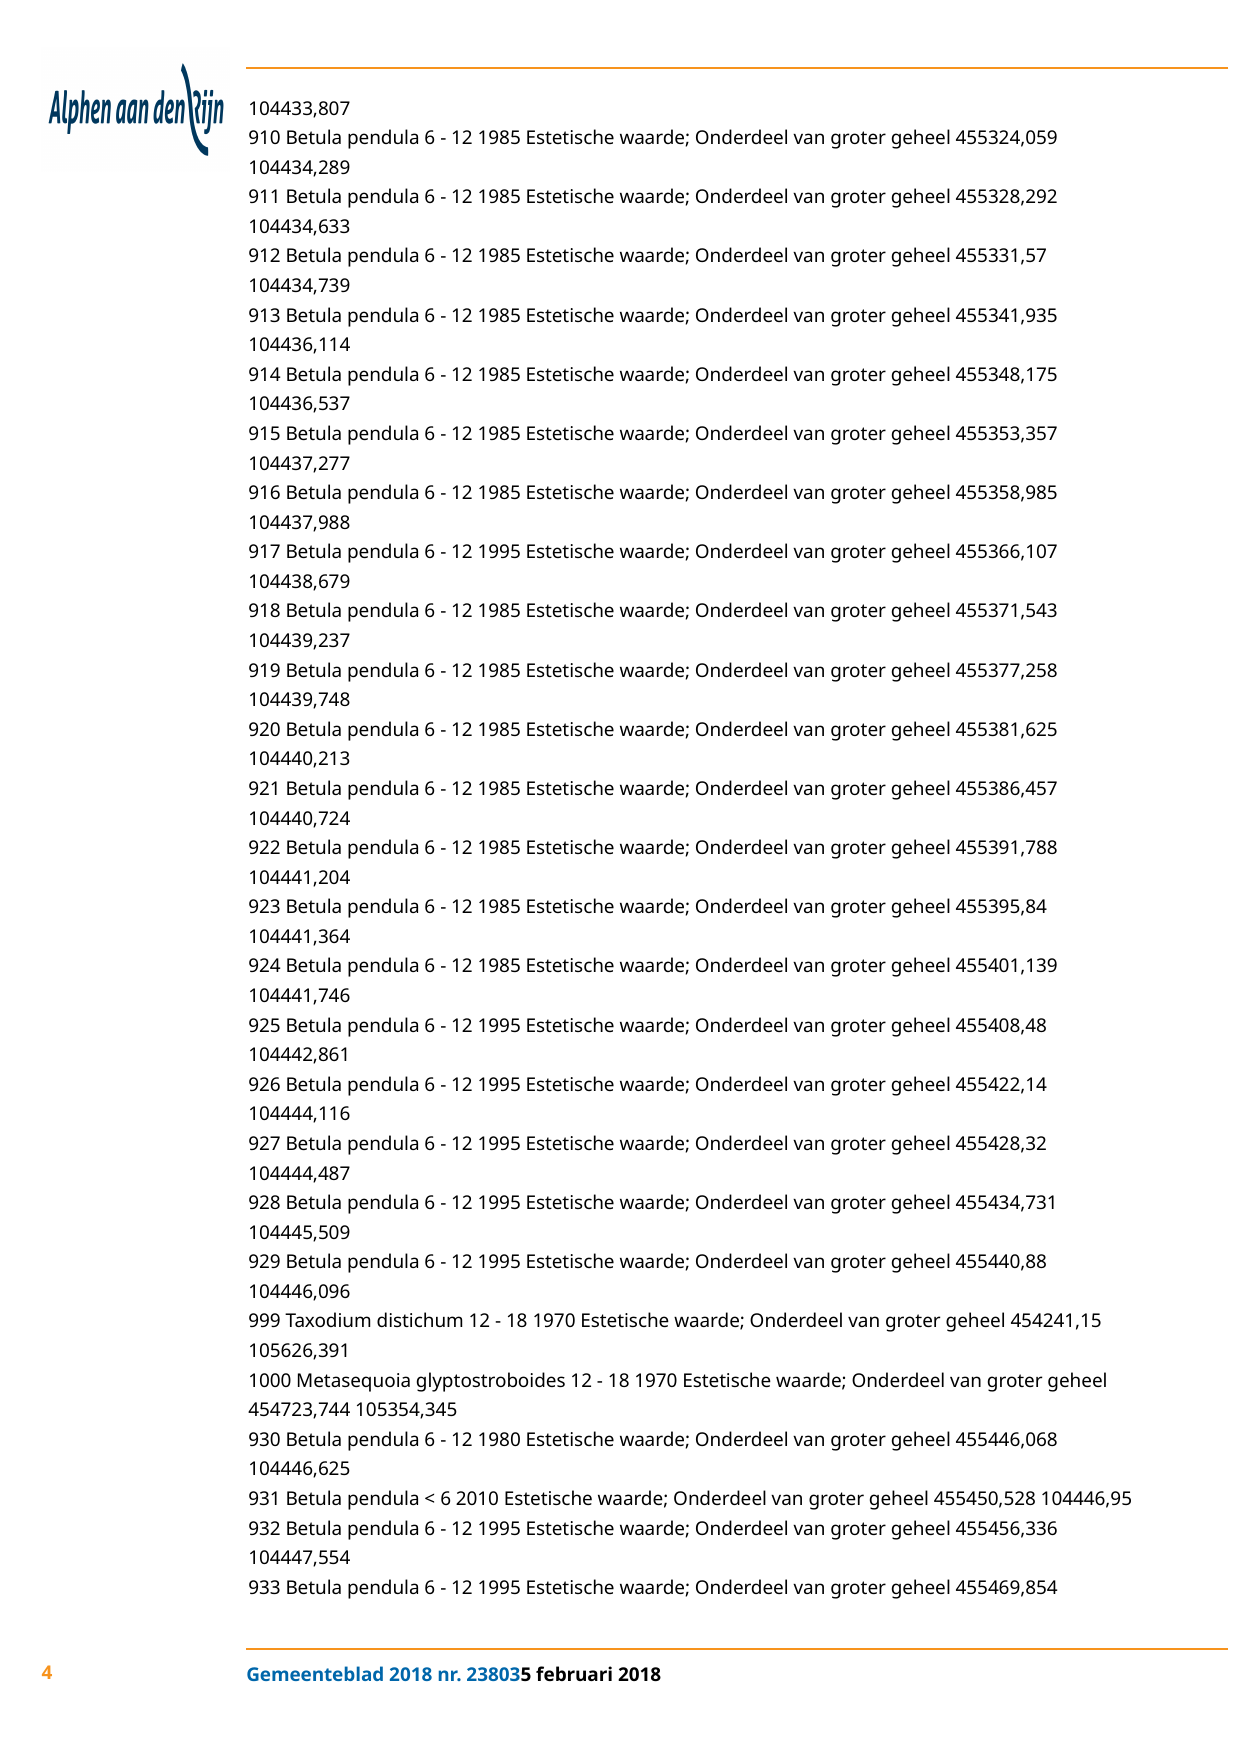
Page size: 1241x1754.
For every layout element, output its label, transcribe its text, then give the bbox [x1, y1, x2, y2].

text 104433,807 [248, 95, 1152, 121]
text 928 Betula pendula 6 - 12 1995 Estetische waarde; Onderdeel van groter geheel 455434,731 104445,509 [248, 1189, 1152, 1245]
text 933 Betula pendula 6 - 12 1995 Estetische waarde; Onderdeel van groter geheel 455469,854 [248, 1574, 1152, 1600]
text 911 Betula pendula 6 - 12 1985 Estetische waarde; Onderdeel van groter geheel 455328,292 104434,633 [248, 183, 1152, 239]
text 921 Betula pendula 6 - 12 1985 Estetische waarde; Onderdeel van groter geheel 455386,457 104440,724 [248, 775, 1152, 831]
text 923 Betula pendula 6 - 12 1985 Estetische waarde; Onderdeel van groter geheel 455395,84 104441,364 [248, 893, 1152, 949]
text 920 Betula pendula 6 - 12 1985 Estetische waarde; Onderdeel van groter geheel 455381,625 104440,213 [248, 716, 1152, 771]
text 929 Betula pendula 6 - 12 1995 Estetische waarde; Onderdeel van groter geheel 455440,88 104446,096 [248, 1248, 1152, 1304]
picture [41, 47, 231, 172]
text 910 Betula pendula 6 - 12 1985 Estetische waarde; Onderdeel van groter geheel 455324,059 104434,289 [248, 124, 1152, 180]
text 926 Betula pendula 6 - 12 1995 Estetische waarde; Onderdeel van groter geheel 455422,14 104444,116 [248, 1071, 1152, 1126]
text 915 Betula pendula 6 - 12 1985 Estetische waarde; Onderdeel van groter geheel 455353,357 104437,277 [248, 420, 1152, 476]
text 925 Betula pendula 6 - 12 1995 Estetische waarde; Onderdeel van groter geheel 455408,48 104442,861 [248, 1012, 1152, 1067]
text 914 Betula pendula 6 - 12 1985 Estetische waarde; Onderdeel van groter geheel 455348,175 104436,537 [248, 361, 1152, 416]
text 1000 Metasequoia glyptostroboides 12 - 18 1970 Estetische waarde; Onderdeel van groter geheel 454723,744 105354,345 [248, 1367, 1152, 1422]
text 912 Betula pendula 6 - 12 1985 Estetische waarde; Onderdeel van groter geheel 455331,57 104434,739 [248, 243, 1152, 298]
text 913 Betula pendula 6 - 12 1985 Estetische waarde; Onderdeel van groter geheel 455341,935 104436,114 [248, 302, 1152, 357]
text 924 Betula pendula 6 - 12 1985 Estetische waarde; Onderdeel van groter geheel 455401,139 104441,746 [248, 953, 1152, 1008]
text 917 Betula pendula 6 - 12 1995 Estetische waarde; Onderdeel van groter geheel 455366,107 104438,679 [248, 538, 1152, 594]
text 919 Betula pendula 6 - 12 1985 Estetische waarde; Onderdeel van groter geheel 455377,258 104439,748 [248, 657, 1152, 712]
text 932 Betula pendula 6 - 12 1995 Estetische waarde; Onderdeel van groter geheel 455456,336 104447,554 [248, 1515, 1152, 1570]
text 931 Betula pendula < 6 2010 Estetische waarde; Onderdeel van groter geheel 455450,528 104446,95 [248, 1485, 1152, 1511]
text 930 Betula pendula 6 - 12 1980 Estetische waarde; Onderdeel van groter geheel 455446,068 104446,625 [248, 1426, 1152, 1481]
text 927 Betula pendula 6 - 12 1995 Estetische waarde; Onderdeel van groter geheel 455428,32 104444,487 [248, 1130, 1152, 1186]
text 916 Betula pendula 6 - 12 1985 Estetische waarde; Onderdeel van groter geheel 455358,985 104437,988 [248, 479, 1152, 535]
text 999 Taxodium distichum 12 - 18 1970 Estetische waarde; Onderdeel van groter geheel 454241,15 105626,391 [248, 1308, 1152, 1363]
text 918 Betula pendula 6 - 12 1985 Estetische waarde; Onderdeel van groter geheel 455371,543 104439,237 [248, 598, 1152, 653]
text 922 Betula pendula 6 - 12 1985 Estetische waarde; Onderdeel van groter geheel 455391,788 104441,204 [248, 834, 1152, 890]
